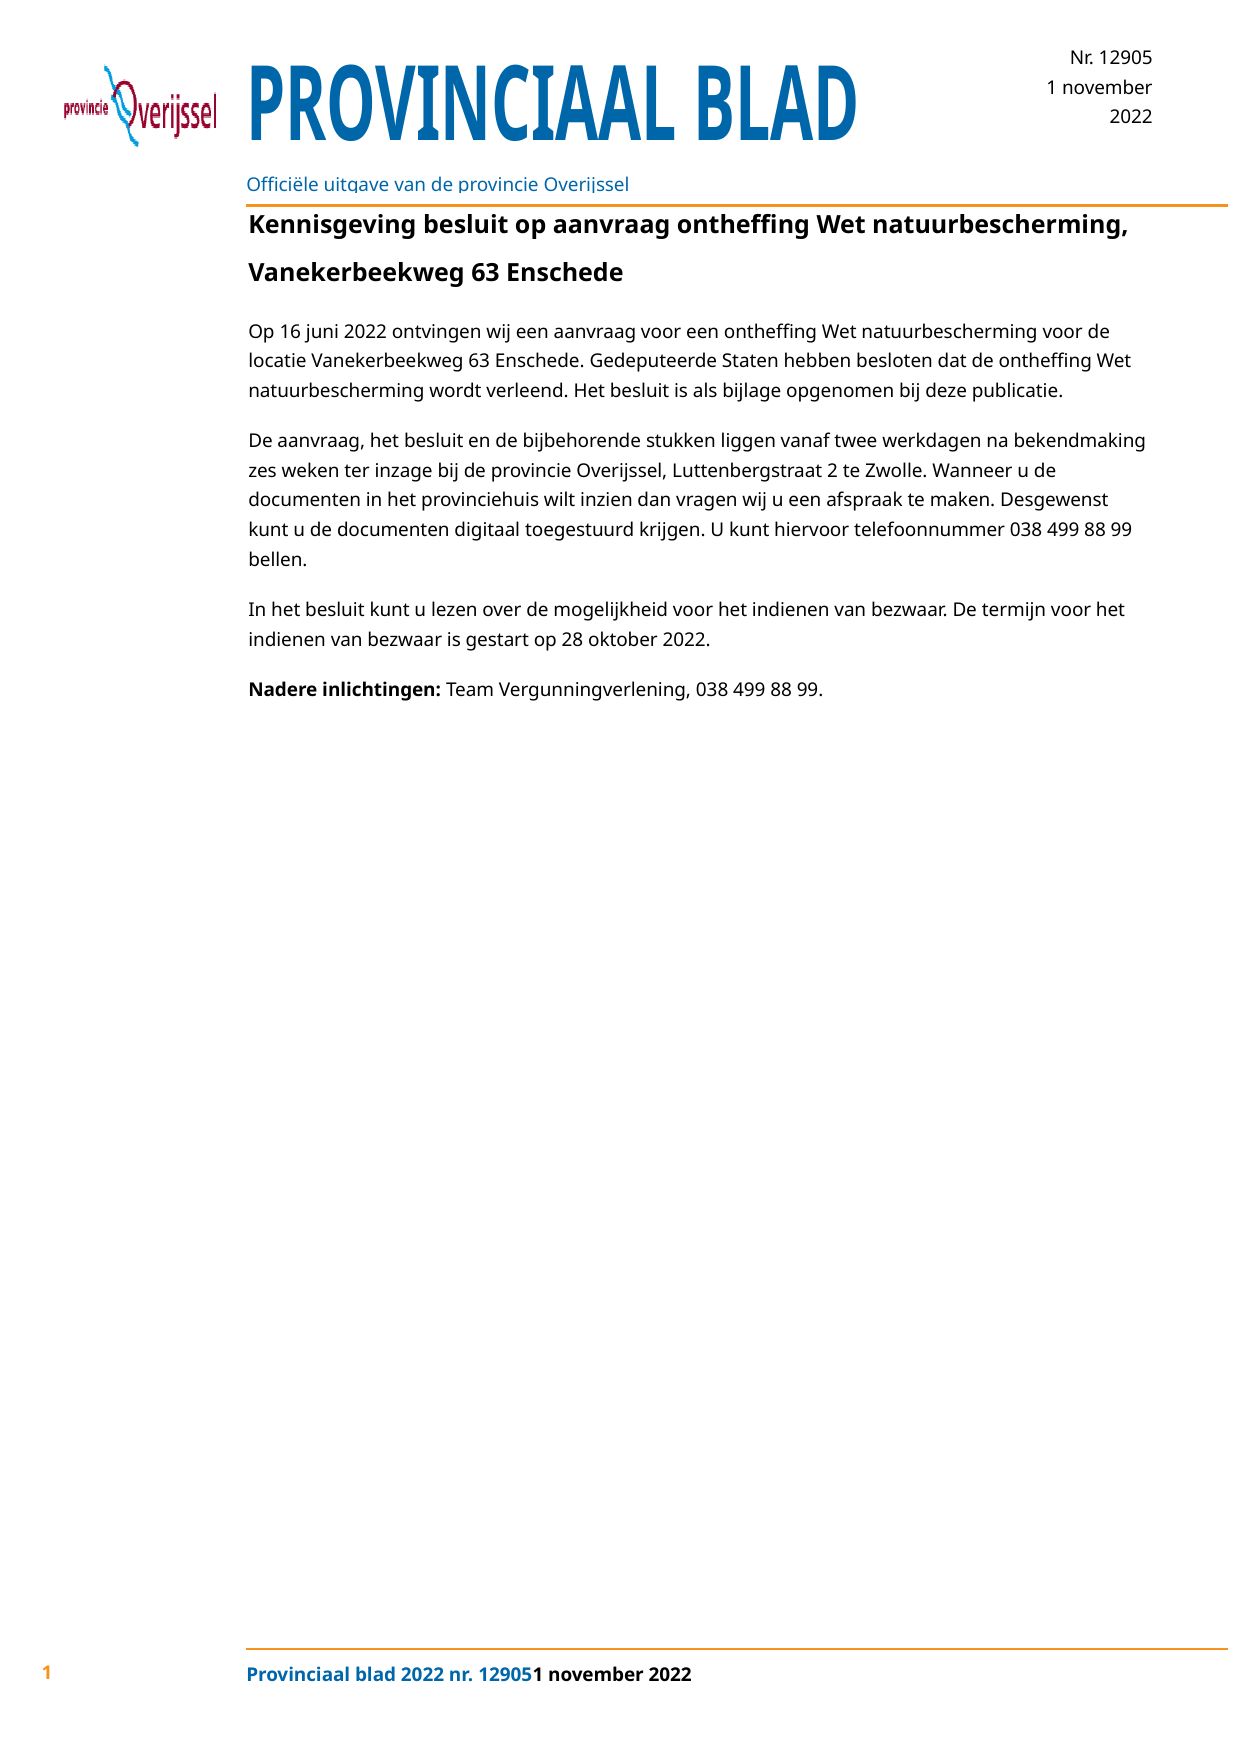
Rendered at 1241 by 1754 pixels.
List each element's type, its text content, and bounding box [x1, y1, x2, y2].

text Nadere inlichtingen: Team Vergunningverlening, 038 499 88 99. [248, 676, 1152, 702]
picture [41, 47, 231, 172]
text Kennisgeving besluit op aanvraag ontheffing Wet natuurbescherming, Vanekerbeekweg 63 Enschede [248, 207, 1152, 288]
text De aanvraag, het besluit en de bijbehorende stukken liggen vanaf twee werkdagen na bekendmaking zes weken ter inzage bij de provincie Overijssel, Luttenbergstraat 2 te Zwolle. Wanneer u de documenten in het provinciehuis wilt inzien dan vragen wij u een afspraak te maken. Desgewenst kunt u de documenten digitaal toegestuurd krijgen. U kunt hiervoor telefoonnummer 038 499 88 99 bellen. [248, 427, 1152, 572]
text In het besluit kunt u lezen over de mogelijkheid voor het indienen van bezwaar. De termijn voor het indienen van bezwaar is gestart op 28 oktober 2022. [248, 596, 1152, 652]
text Op 16 juni 2022 ontvingen wij een aanvraag voor een ontheffing Wet natuurbescherming voor de locatie Vanekerbeekweg 63 Enschede. Gedeputeerde Staten hebben besloten dat de ontheffing Wet natuurbescherming wordt verleend. Het besluit is als bijlage opgenomen bij deze publicatie. [248, 318, 1152, 403]
